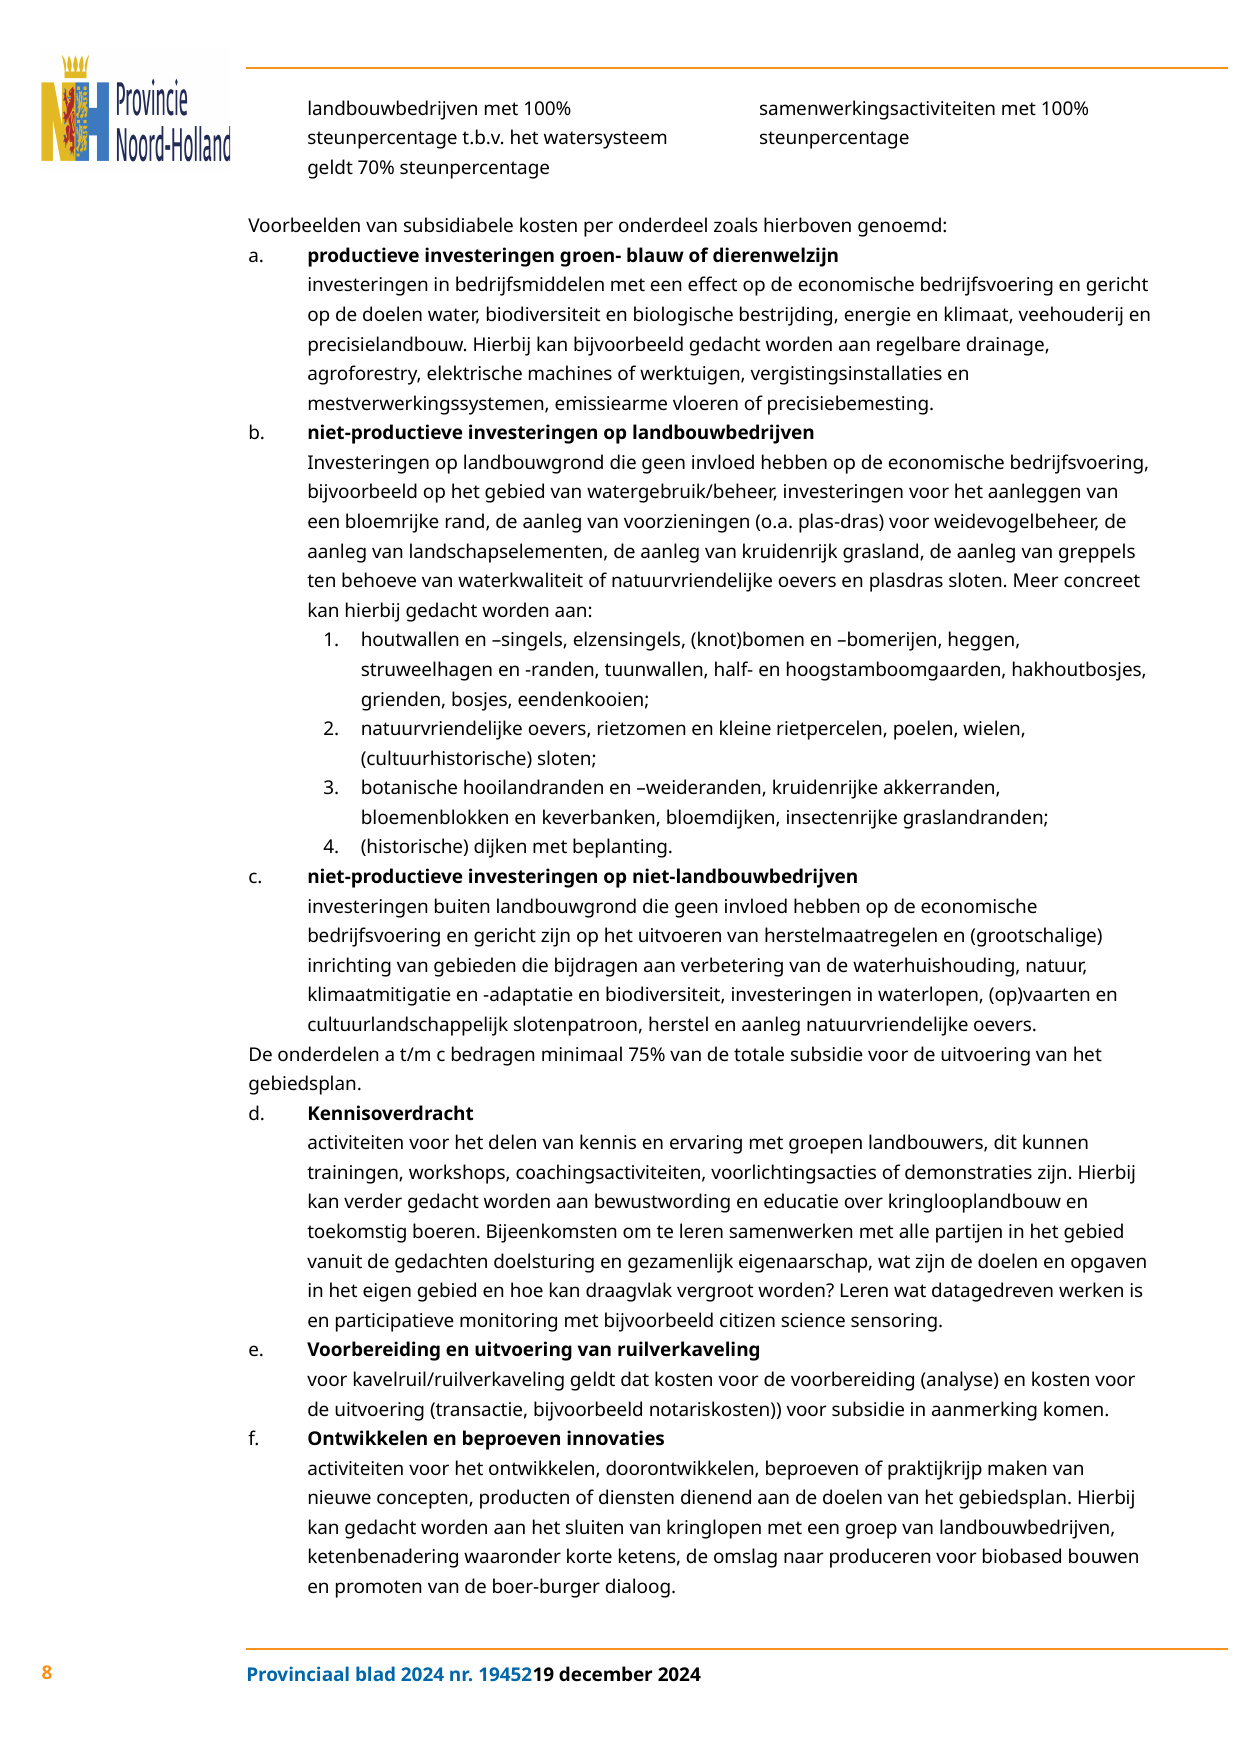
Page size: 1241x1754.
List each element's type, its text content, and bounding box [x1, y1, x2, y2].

list voor kavelruil/ruilverkaveling geldt dat kosten voor de voorbereiding (analyse) en kosten voor de uitvoering (transactie, bijvoorbeeld notariskosten)) voor subsidie in aanmerking komen. [248, 1366, 1152, 1422]
list Voorbereiding en uitvoering van ruilverkaveling [248, 1337, 1152, 1362]
list activiteiten voor het ontwikkelen, doorontwikkelen, beproeven of praktijkrijp maken van nieuwe concepten, producten of diensten dienend aan de doelen van het gebiedsplan. Hierbij kan gedacht worden aan het sluiten van kringlopen met een groep van landbouwbedrijven, ketenbenadering waaronder korte ketens, de omslag naar produceren voor biobased bouwen en promoten van de boer-burger dialoog. [248, 1455, 1152, 1599]
list productieve investeringen groen- blauw of dierenwelzijn [248, 242, 1152, 268]
list Investeringen op landbouwgrond die geen invloed hebben op de economische bedrijfsvoering, bijvoorbeeld op het gebied van watergebruik/beheer, investeringen voor het aanleggen van een bloemrijke rand, de aanleg van voorzieningen (o.a. plas-dras) voor weidevogelbeheer, de aanleg van landschapselementen, de aanleg van kruidenrijk grasland, de aanleg van greppels ten behoeve van waterkwaliteit of natuurvriendelijke oevers en plasdras sloten. Meer concreet kan hierbij gedacht worden aan: [248, 449, 1152, 623]
list niet-productieve investeringen op niet-landbouwbedrijven [248, 863, 1152, 889]
text Voorbeelden van subsidiabele kosten per onderdeel zoals hierboven genoemd: [248, 212, 1152, 238]
list houtwallen en –singels, elzensingels, (knot)bomen en –bomerijen, heggen, struweelhagen en -randen, tuunwallen, half- en hoogstamboomgaarden, hakhoutbosjes, grienden, bosjes, eendenkooien; [323, 627, 1152, 712]
list natuurvriendelijke oevers, rietzomen en kleine rietpercelen, poelen, wielen, (cultuurhistorische) sloten; [323, 715, 1152, 771]
list Ontwikkelen en beproeven innovaties [248, 1425, 1152, 1451]
list niet-productieve investeringen op landbouwbedrijven [248, 419, 1152, 445]
list investeringen buiten landbouwgrond die geen invloed hebben op de economische bedrijfsvoering en gericht zijn op het uitvoeren van herstelmaatregelen en (grootschalige) inrichting van gebieden die bijdragen aan verbetering van de waterhuishouding, natuur, klimaatmitigatie en -adaptatie en biodiversiteit, investeringen in waterlopen, (op)vaarten en cultuurlandschappelijk slotenpatroon, herstel en aanleg natuurvriendelijke oevers. [248, 893, 1152, 1037]
table_cell samenwerkingsactiviteiten met 100% steunpercentage [700, 95, 1152, 180]
list Kennisoverdracht [248, 1100, 1152, 1126]
list activiteiten voor het delen van kennis en ervaring met groepen landbouwers, dit kunnen trainingen, workshops, coachingsactiviteiten, voorlichtingsacties of demonstraties zijn. Hierbij kan verder gedacht worden aan bewustwording en educatie over kringlooplandbouw en toekomstig boeren. Bijeenkomsten om te leren samenwerken met alle partijen in het gebied vanuit de gedachten doelsturing en gezamenlijk eigenaarschap, wat zijn de doelen en opgaven in het eigen gebied en hoe kan draagvlak vergroot worden? Leren wat datagedreven werken is en participatieve monitoring met bijvoorbeeld citizen science sensoring. [248, 1129, 1152, 1333]
list (historische) dijken met beplanting. [323, 834, 1152, 859]
table_cell landbouwbedrijven met 100% steunpercentage t.b.v. het watersysteem geldt 70% steunpercentage [248, 95, 700, 180]
text De onderdelen a t/m c bedragen minimaal 75% van de totale subsidie voor de uitvoering van het gebiedsplan. [248, 1041, 1152, 1096]
picture [41, 47, 231, 172]
list investeringen in bedrijfsmiddelen met een effect op de economische bedrijfsvoering en gericht op de doelen water, biodiversiteit en biologische bestrijding, energie en klimaat, veehouderij en precisielandbouw. Hierbij kan bijvoorbeeld gedacht worden aan regelbare drainage, agroforestry, elektrische machines of werktuigen, vergistingsinstallaties en mestverwerkingssystemen, emissiearme vloeren of precisiebemesting. [248, 272, 1152, 416]
list botanische hooilandranden en –weideranden, kruidenrijke akkerranden, bloemenblokken en keverbanken, bloemdijken, insectenrijke graslandranden; [323, 774, 1152, 830]
